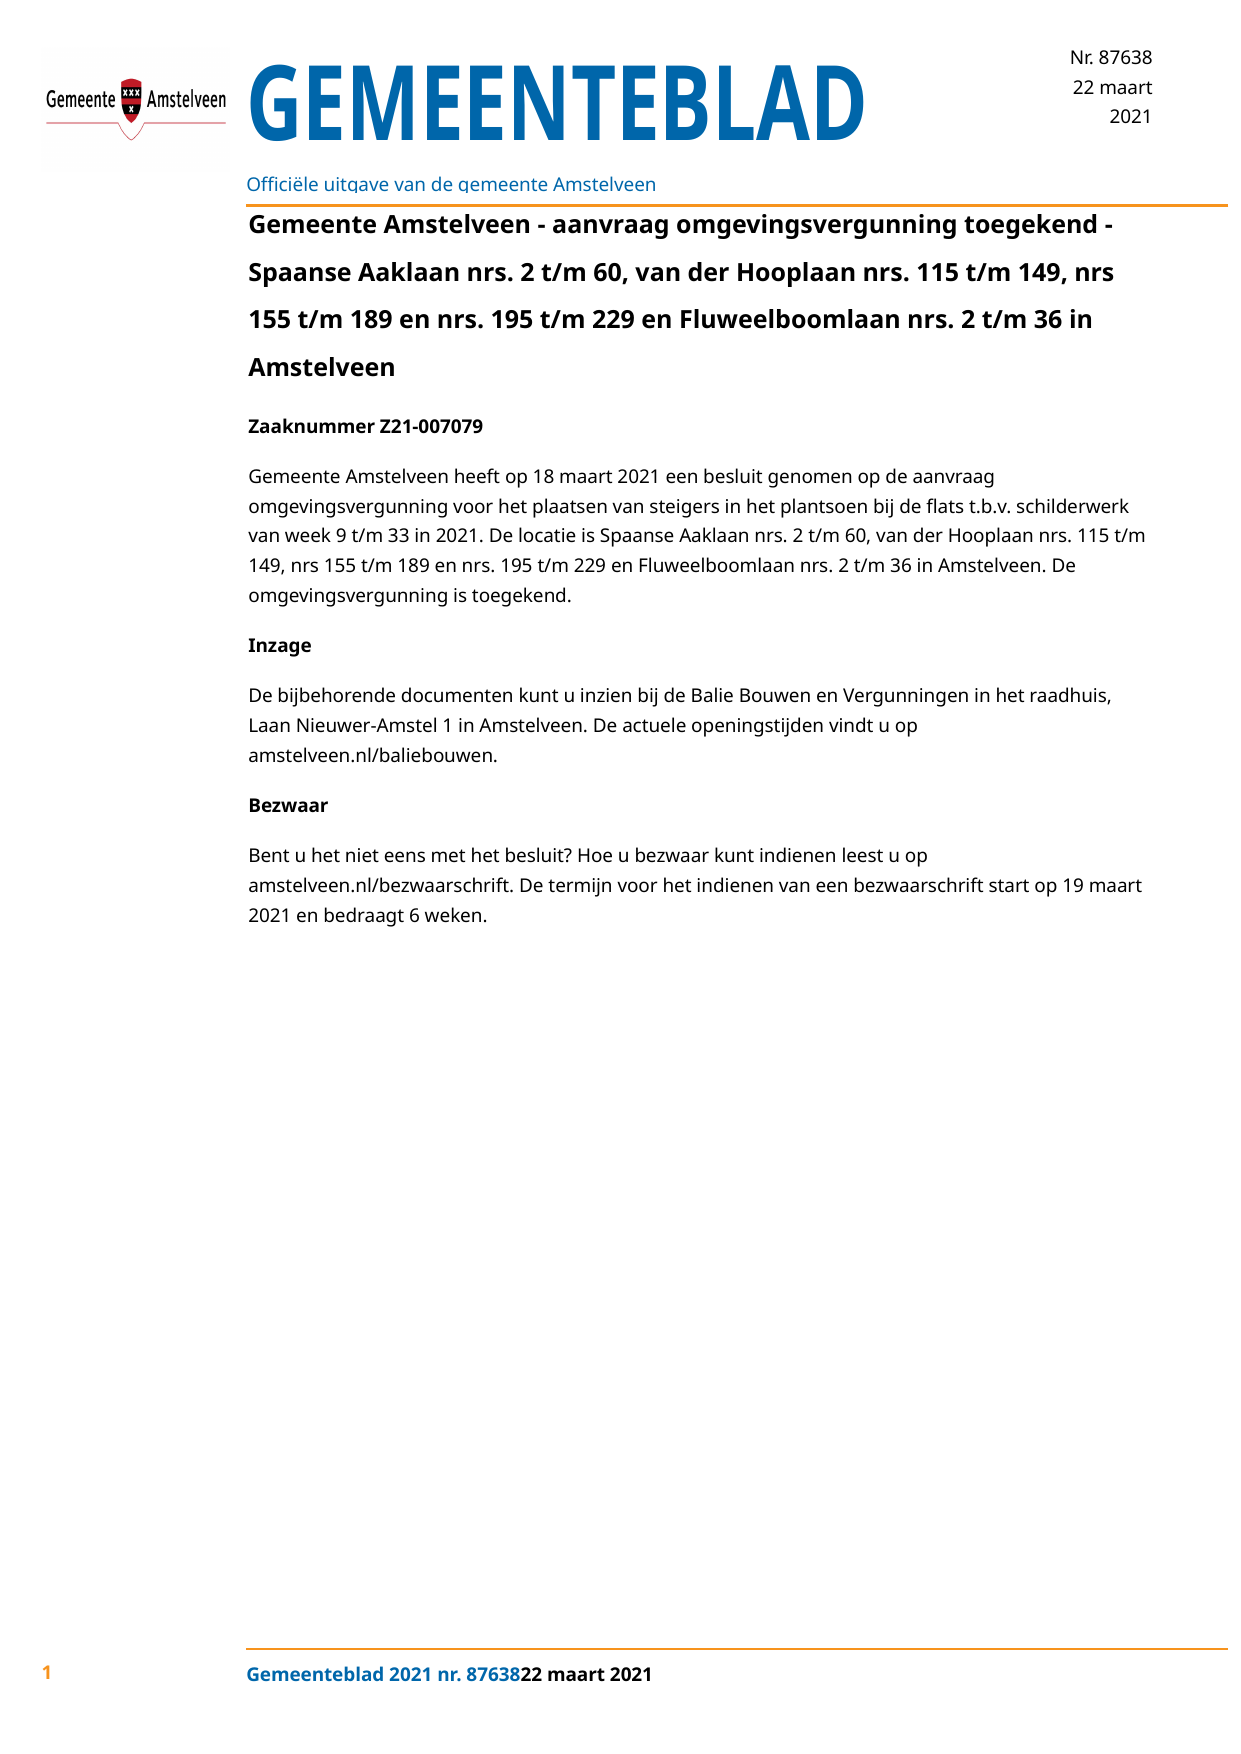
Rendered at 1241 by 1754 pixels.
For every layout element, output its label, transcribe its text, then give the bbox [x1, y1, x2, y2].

picture [41, 47, 231, 172]
text Bezwaar [248, 792, 1152, 818]
text Zaaknummer Z21-007079 [248, 413, 1152, 439]
text De bijbehorende documenten kunt u inzien bij de Balie Bouwen en Vergunningen in het raadhuis, Laan Nieuwer-Amstel 1 in Amstelveen. De actuele openingstijden vindt u op amstelveen.nl/baliebouwen. [248, 683, 1152, 768]
text Gemeente Amstelveen heeft op 18 maart 2021 een besluit genomen op de aanvraag omgevingsvergunning voor het plaatsen van steigers in het plantsoen bij de flats t.b.v. schilderwerk van week 9 t/m 33 in 2021. De locatie is Spaanse Aaklaan nrs. 2 t/m 60, van der Hooplaan nrs. 115 t/m 149, nrs 155 t/m 189 en nrs. 195 t/m 229 en Fluweelboomlaan nrs. 2 t/m 36 in Amstelveen. De omgevingsvergunning is toegekend. [248, 463, 1152, 608]
text Bent u het niet eens met het besluit? Hoe u bezwaar kunt indienen leest u op amstelveen.nl/bezwaarschrift. De termijn voor het indienen van een bezwaarschrift start op 19 maart 2021 en bedraagt 6 weken. [248, 843, 1152, 928]
text Gemeente Amstelveen - aanvraag omgevingsvergunning toegekend - Spaanse Aaklaan nrs. 2 t/m 60, van der Hooplaan nrs. 115 t/m 149, nrs 155 t/m 189 en nrs. 195 t/m 229 en Fluweelboomlaan nrs. 2 t/m 36 in Amstelveen [248, 207, 1152, 384]
text Inzage [248, 632, 1152, 658]
